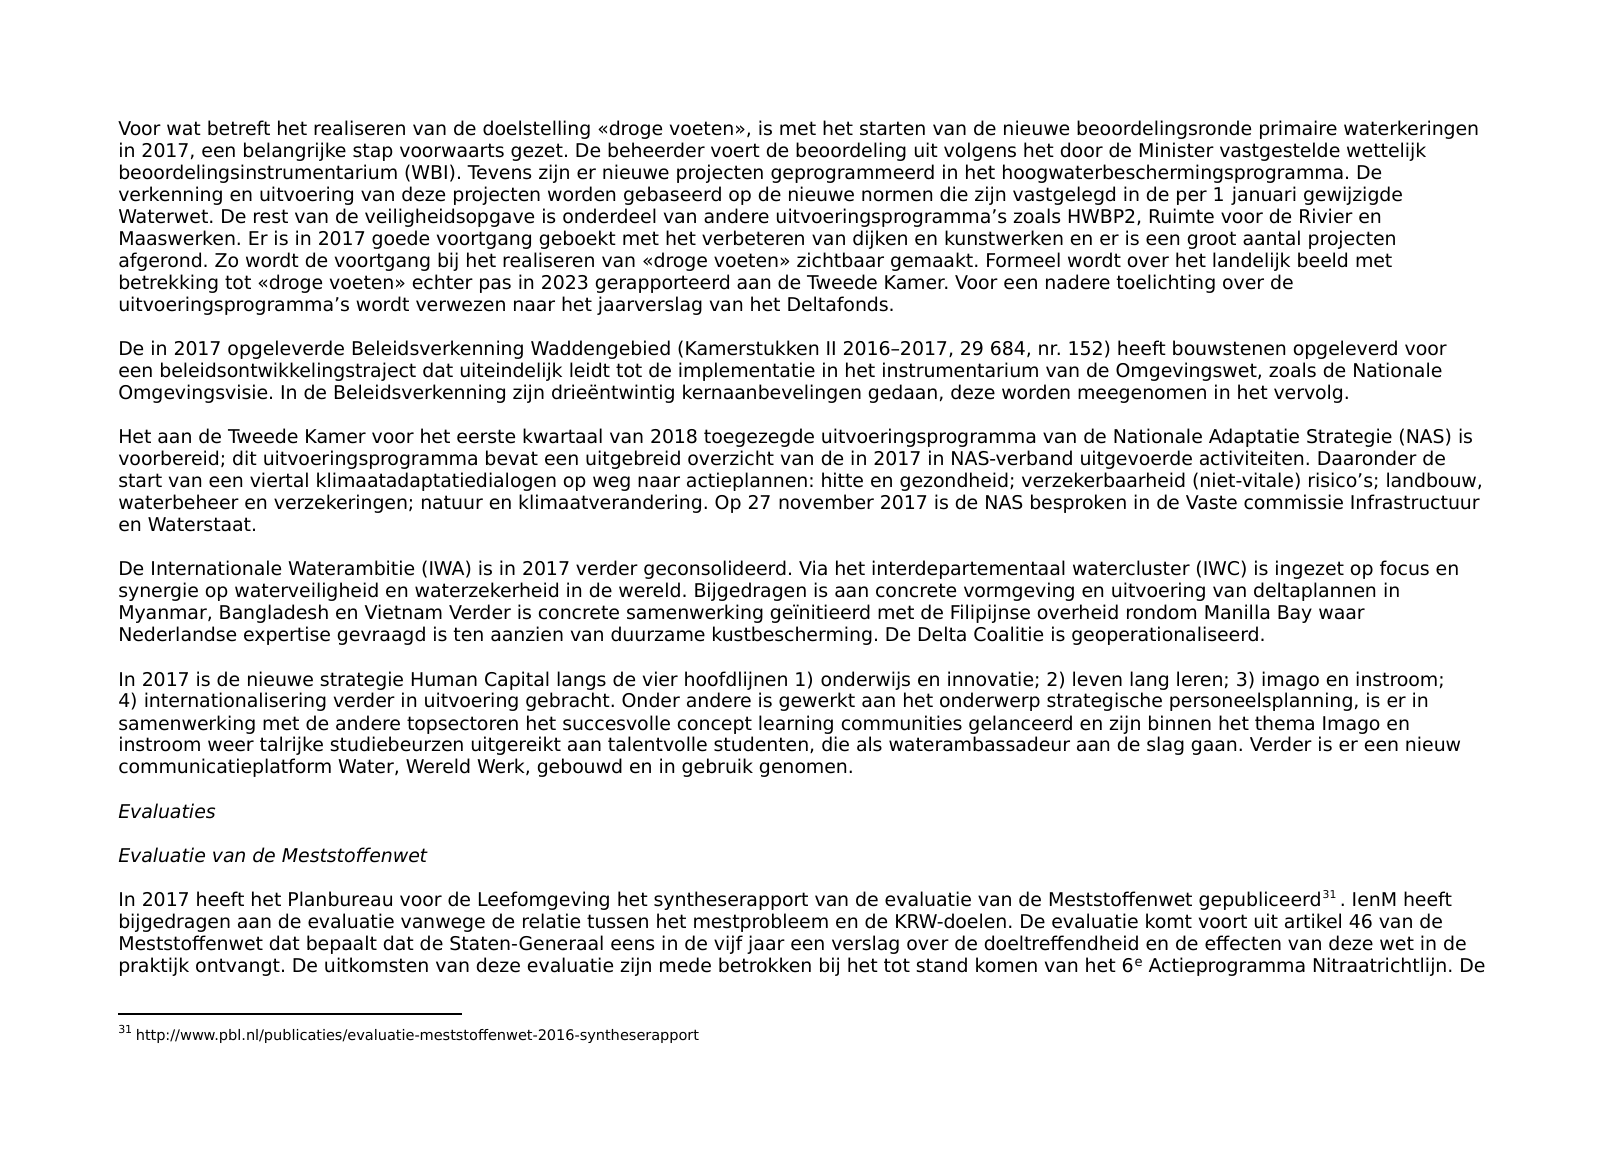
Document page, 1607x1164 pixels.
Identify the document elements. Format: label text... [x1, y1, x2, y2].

text De in 2017 opgeleverde Beleidsverkenning Waddengebied (Kamerstukken II 2016–2017, 29 684, nr. 152) heeft bouwstenen opgeleverd voor een beleidsontwikkelingstraject dat uiteindelijk leidt tot de implementatie in het instrumentarium van de Omgevingswet, zoals de Nationale Omgevingsvisie. In de Beleidsverkenning zijn drieëntwintig kernaanbevelingen gedaan, deze worden meegenomen in het vervolg. [118, 338, 1488, 404]
text Het aan de Tweede Kamer voor het eerste kwartaal van 2018 toegezegde uitvoeringsprogramma van de Nationale Adaptatie Strategie (NAS) is voorbereid; dit uitvoeringsprogramma bevat een uitgebreid overzicht van de in 2017 in NAS-verband uitgevoerde activiteiten. Daaronder de start van een viertal klimaatadaptatiedialogen op weg naar actieplannen: hitte en gezondheid; verzekerbaarheid (niet-vitale) risico’s; landbouw, waterbeheer en verzekeringen; natuur en klimaatverandering. Op 27 november 2017 is de NAS besproken in de Vaste commissie Infrastructuur en Waterstaat. [118, 426, 1488, 536]
text Voor wat betreft het realiseren van de doelstelling «droge voeten», is met het starten van de nieuwe beoordelingsronde primaire waterkeringen in 2017, een belangrijke stap voorwaarts gezet. De beheerder voert de beoordeling uit volgens het door de Minister vastgestelde wettelijk beoordelingsinstrumentarium (WBI). Tevens zijn er nieuwe projecten geprogrammeerd in het hoogwaterbeschermingsprogramma. De verkenning en uitvoering van deze projecten worden gebaseerd op de nieuwe normen die zijn vastgelegd in de per 1 januari gewijzigde Waterwet. De rest van de veiligheidsopgave is onderdeel van andere uitvoeringsprogramma’s zoals HWBP2, Ruimte voor de Rivier en Maaswerken. Er is in 2017 goede voortgang geboekt met het verbeteren van dijken en kunstwerken en er is een groot aantal projecten afgerond. Zo wordt de voortgang bij het realiseren van «droge voeten» zichtbaar gemaakt. Formeel wordt over het landelijk beeld met betrekking tot «droge voeten» echter pas in 2023 gerapporteerd aan de Tweede Kamer. Voor een nadere toelichting over de uitvoeringsprogramma’s wordt verwezen naar het jaarverslag van het Deltafonds. [118, 118, 1488, 316]
subtitle Evaluaties [118, 801, 1488, 822]
subtitle Evaluatie van de Meststoffenwet [118, 845, 1488, 867]
text De Internationale Waterambitie (IWA) is in 2017 verder geconsolideerd. Via het interdepartementaal watercluster (IWC) is ingezet op focus en synergie op waterveiligheid en waterzekerheid in de wereld. Bijgedragen is aan concrete vormgeving en uitvoering van deltaplannen in Myanmar, Bangladesh en Vietnam Verder is concrete samenwerking geïnitieerd met de Filipijnse overheid rondom Manilla Bay waar Nederlandse expertise gevraagd is ten aanzien van duurzame kustbescherming. De Delta Coalitie is geoperationaliseerd. [118, 558, 1488, 646]
text In 2017 heeft het Planbureau voor de Leefomgeving het syntheserapport van de evaluatie van de Meststoffenwet gepubliceerd. IenM heeft bijgedragen aan de evaluatie vanwege de relatie tussen het mestprobleem en de KRW-doelen. De evaluatie komt voort uit artikel 46 van de Meststoffenwet dat bepaalt dat de Staten-Generaal eens in de vijf jaar een verslag over de doeltreffendheid en de effecten van deze wet in de praktijk ontvangt. De uitkomsten van deze evaluatie zijn mede betrokken bij het tot stand komen van het 6e Actieprogramma Nitraatrichtlijn. De [118, 889, 1488, 977]
text http://www.pbl.nl/publicaties/evaluatie-meststoffenwet-2016-syntheserapport [118, 1023, 1488, 1045]
text In 2017 is de nieuwe strategie Human Capital langs de vier hoofdlijnen 1) onderwijs en innovatie; 2) leven lang leren; 3) imago en instroom; 4) internationalisering verder in uitvoering gebracht. Onder andere is gewerkt aan het onderwerp strategische personeelsplanning, is er in samenwerking met de andere topsectoren het succesvolle concept learning communities gelanceerd en zijn binnen het thema Imago en instroom weer talrijke studiebeurzen uitgereikt aan talentvolle studenten, die als waterambassadeur aan de slag gaan. Verder is er een nieuw communicatieplatform Water, Wereld Werk, gebouwd en in gebruik genomen. [118, 668, 1488, 778]
